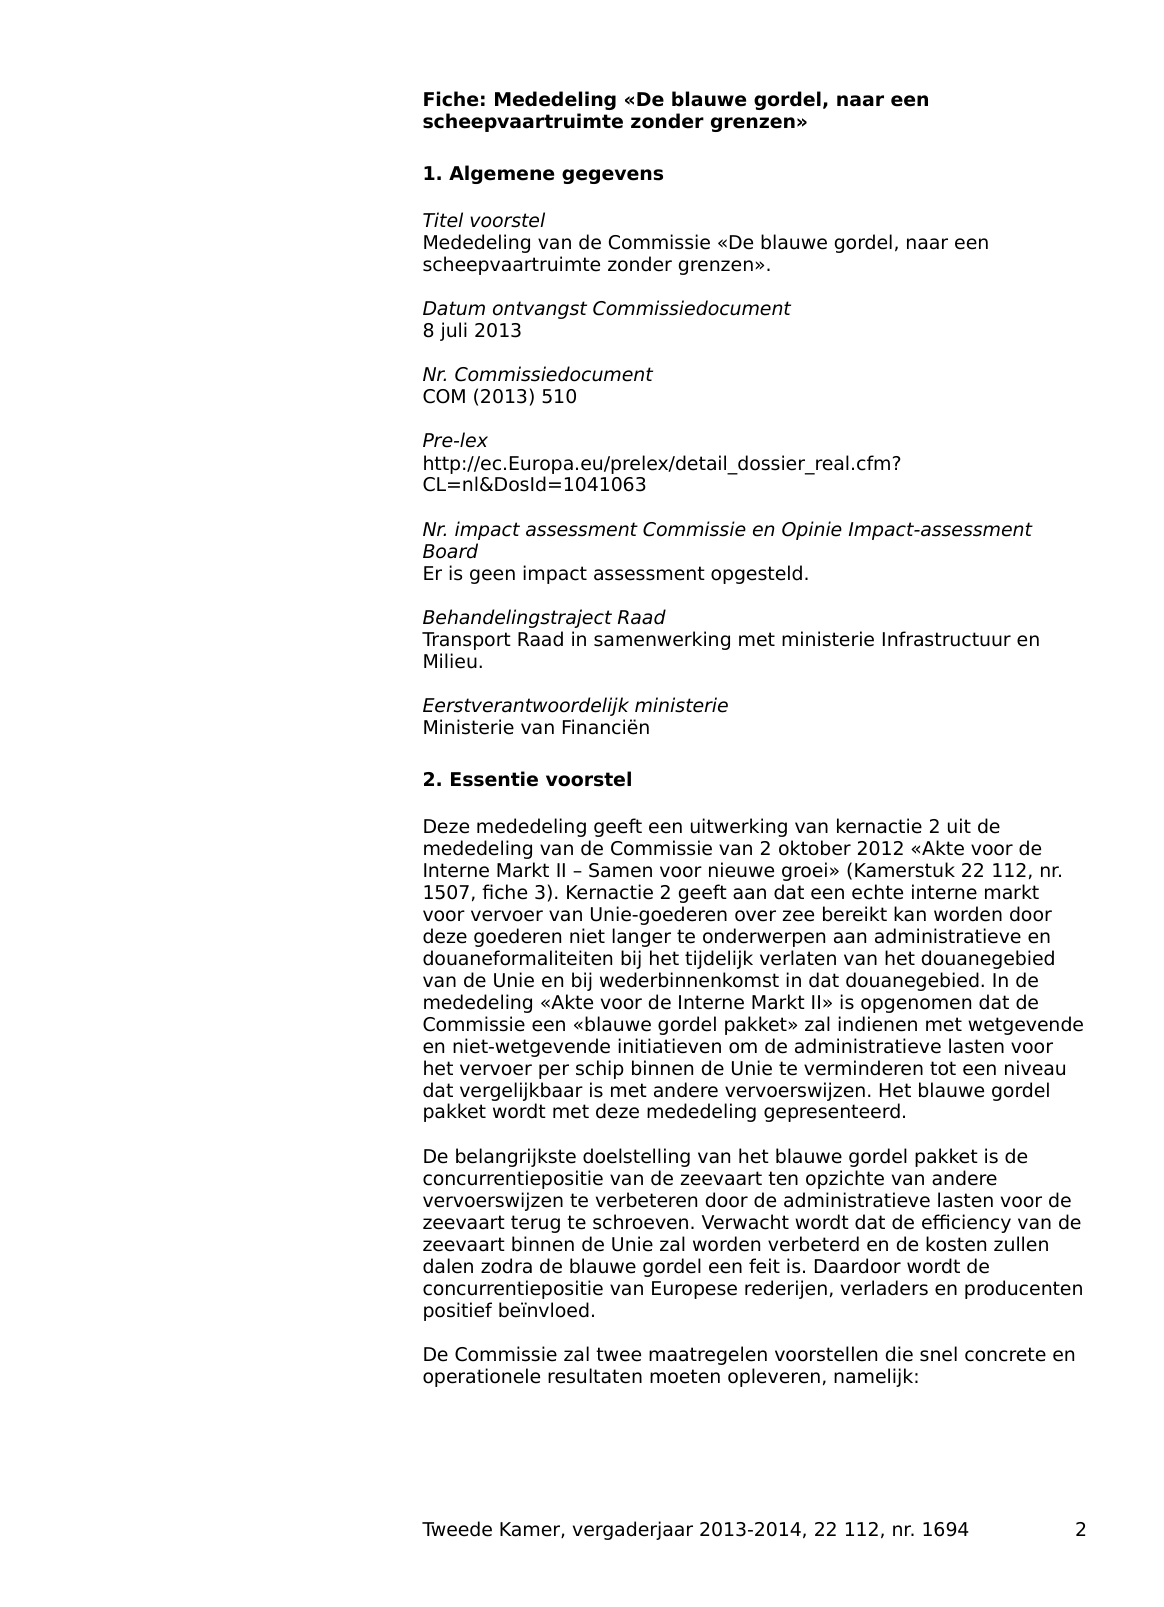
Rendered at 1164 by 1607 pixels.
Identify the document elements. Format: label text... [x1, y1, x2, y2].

text De Commissie zal twee maatregelen voorstellen die snel concrete en operationele resultaten moeten opleveren, namelijk: [422, 1344, 1087, 1388]
text Transport Raad in samenwerking met ministerie Infrastructuur en Milieu. [422, 629, 1087, 673]
text Er is geen impact assessment opgesteld. [422, 562, 1087, 584]
text Nr. impact assessment Commissie en Opinie Impact-assessment Board [422, 518, 1087, 562]
text Behandelingstraject Raad [422, 607, 1087, 629]
text Mededeling van de Commissie «De blauwe gordel, naar een scheepvaartruimte zonder grenzen». [422, 232, 1087, 276]
text De belangrijkste doelstelling van het blauwe gordel pakket is de concurrentiepositie van de zeevaart ten opzichte van andere vervoerswijzen te verbeteren door de administratieve lasten voor de zeevaart terug te schroeven. Verwacht wordt dat de efficiency van de zeevaart binnen de Unie zal worden verbeterd en de kosten zullen dalen zodra de blauwe gordel een feit is. Daardoor wordt de concurrentiepositie van Europese rederijen, verladers en producenten positief beïnvloed. [422, 1146, 1087, 1321]
text 8 juli 2013 [422, 320, 1087, 342]
text Ministerie van Financiën [422, 717, 1087, 739]
text Deze mededeling geeft een uitwerking van kernactie 2 uit de mededeling van de Commissie van 2 oktober 2012 «Akte voor de Interne Markt II – Samen voor nieuwe groei» (Kamerstuk 22 112, nr. 1507, fiche 3). Kernactie 2 geeft aan dat een echte interne markt voor vervoer van Unie-goederen over zee bereikt kan worden door deze goederen niet langer te onderwerpen aan administratieve en douaneformaliteiten bij het tijdelijk verlaten van het douanegebied van de Unie en bij wederbinnenkomst in dat douanegebied. In de mededeling «Akte voor de Interne Markt II» is opgenomen dat de Commissie een «blauwe gordel pakket» zal indienen met wetgevende en niet-wetgevende initiatieven om de administratieve lasten voor het vervoer per schip binnen de Unie te verminderen tot een niveau dat vergelijkbaar is met andere vervoerswijzen. Het blauwe gordel pakket wordt met deze mededeling gepresenteerd. [422, 816, 1087, 1123]
text Titel voorstel [422, 210, 1087, 232]
text http://ec.Europa.eu/prelex/detail_dossier_real.cfm?CL=nl&DosId=1041063 [422, 452, 1087, 496]
text Pre-lex [422, 430, 1087, 452]
text Eerstverantwoordelijk ministerie [422, 695, 1087, 717]
subtitle 2. Essentie voorstel [422, 769, 1087, 791]
text Nr. Commissiedocument [422, 364, 1087, 386]
text Datum ontvangst Commissiedocument [422, 298, 1087, 320]
subtitle 1. Algemene gegevens [422, 163, 1087, 185]
text COM (2013) 510 [422, 386, 1087, 408]
subtitle Fiche: Mededeling «De blauwe gordel, naar een scheepvaartruimte zonder grenzen» [422, 89, 1087, 133]
